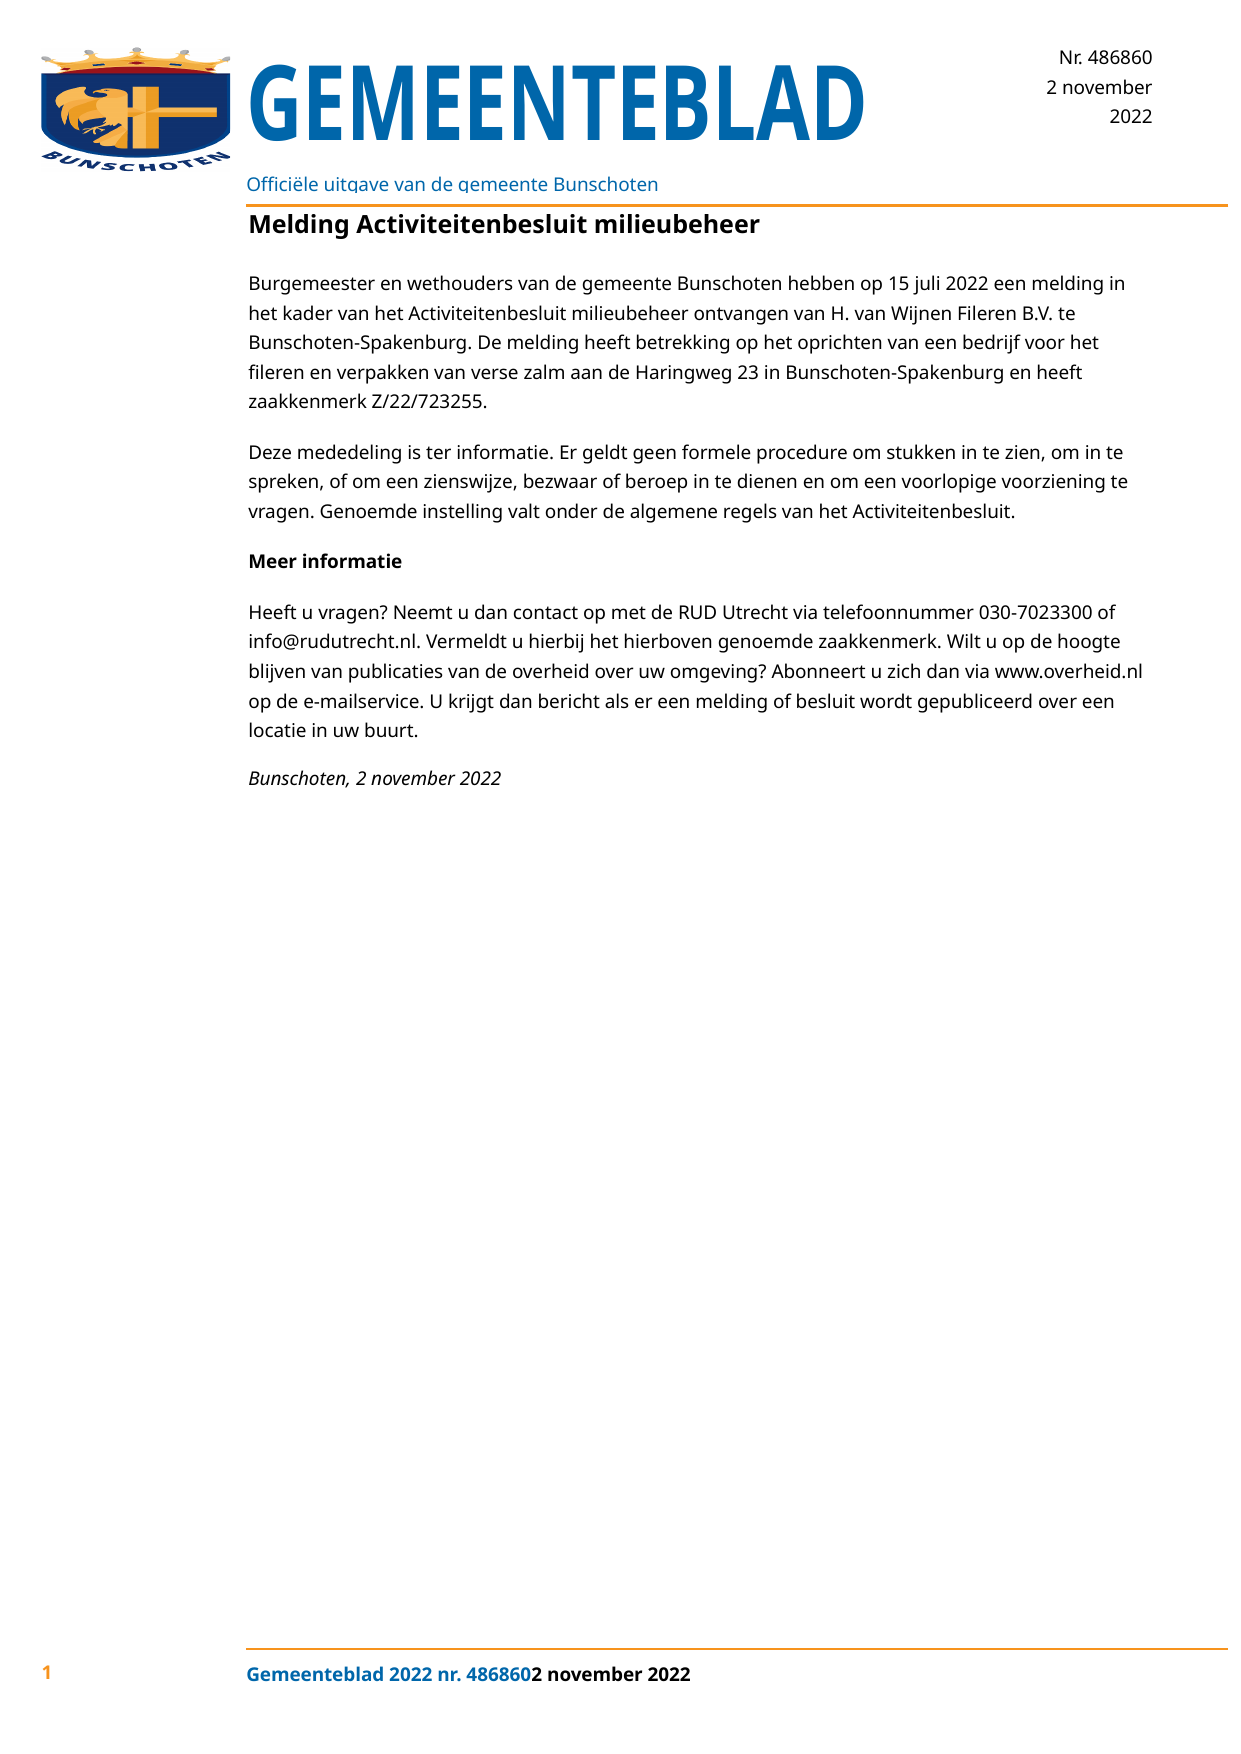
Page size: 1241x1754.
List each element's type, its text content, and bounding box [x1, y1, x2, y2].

text Heeft u vragen? Neemt u dan contact op met de RUD Utrecht via telefoonnummer 030-7023300 of info@rudutrecht.nl. Vermeldt u hierbij het hierboven genoemde zaakkenmerk. Wilt u op de hoogte blijven van publicaties van de overheid over uw omgeving? Abonneert u zich dan via www.overheid.nl op de e-mailservice. U krijgt dan bericht als er een melding of besluit wordt gepubliceerd over een locatie in uw buurt. [248, 599, 1152, 743]
text Burgemeester en wethouders van de gemeente Bunschoten hebben op 15 juli 2022 een melding in het kader van het Activiteitenbesluit milieubeheer ontvangen van H. van Wijnen Fileren B.V. te Bunschoten-Spakenburg. De melding heeft betrekking op het oprichten van een bedrijf voor het fileren en verpakken van verse zalm aan de Haringweg 23 in Bunschoten-Spakenburg en heeft zaakkenmerk Z/22/723255. [248, 270, 1152, 414]
text Meer informatie [248, 549, 1152, 574]
text Melding Activiteitenbesluit milieubeheer [248, 207, 1152, 241]
picture [41, 47, 231, 172]
text Deze mededeling is ter informatie. Er geldt geen formele procedure om stukken in te zien, om in te spreken, of om een zienswijze, bezwaar of beroep in te dienen en om een voorlopige voorziening te vragen. Genoemde instelling valt onder de algemene regels van het Activiteitenbesluit. [248, 439, 1152, 524]
text Bunschoten, 2 november 2022 [248, 765, 1152, 791]
